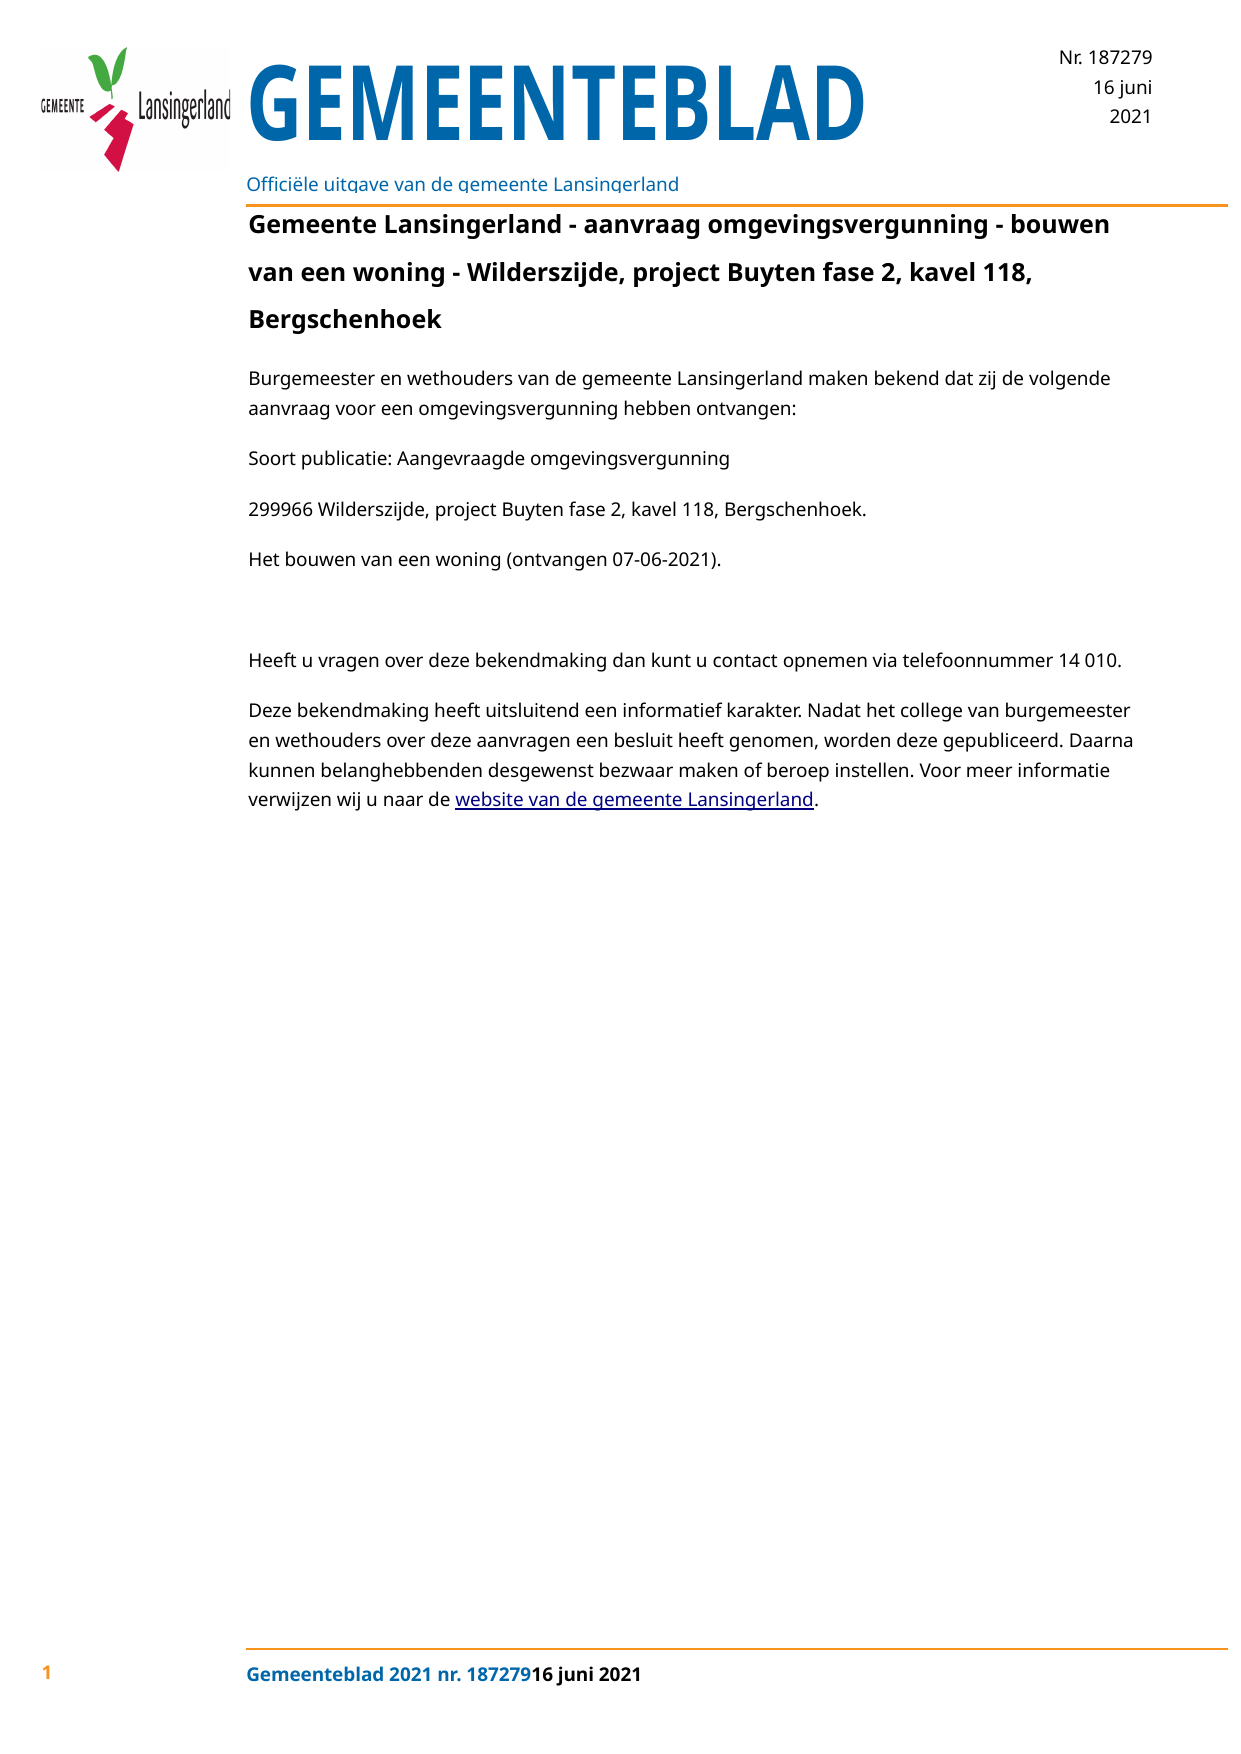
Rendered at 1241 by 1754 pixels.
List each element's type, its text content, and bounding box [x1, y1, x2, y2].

text Gemeente Lansingerland - aanvraag omgevingsvergunning - bouwen van een woning - Wilderszijde, project Buyten fase 2, kavel 118, Bergschenhoek [248, 207, 1152, 336]
text Het bouwen van een woning (ontvangen 07-06-2021). [248, 546, 1152, 572]
text 299966 Wilderszijde, project Buyten fase 2, kavel 118, Bergschenhoek. [248, 496, 1152, 522]
text Deze bekendmaking heeft uitsluitend een informatief karakter. Nadat het college van burgemeester en wethouders over deze aanvragen een besluit heeft genomen, worden deze gepubliceerd. Daarna kunnen belanghebbenden desgewenst bezwaar maken of beroep instellen. Voor meer informatie verwijzen wij u naar de website van de gemeente Lansingerland. [248, 698, 1152, 812]
text Burgemeester en wethouders van de gemeente Lansingerland maken bekend dat zij de volgende aanvraag voor een omgevingsvergunning hebben ontvangen: [248, 366, 1152, 421]
picture [41, 47, 231, 172]
text Heeft u vragen over deze bekendmaking dan kunt u contact opnemen via telefoonnummer 14 010. [248, 647, 1152, 673]
text Soort publicatie: Aangevraagde omgevingsvergunning [248, 446, 1152, 471]
